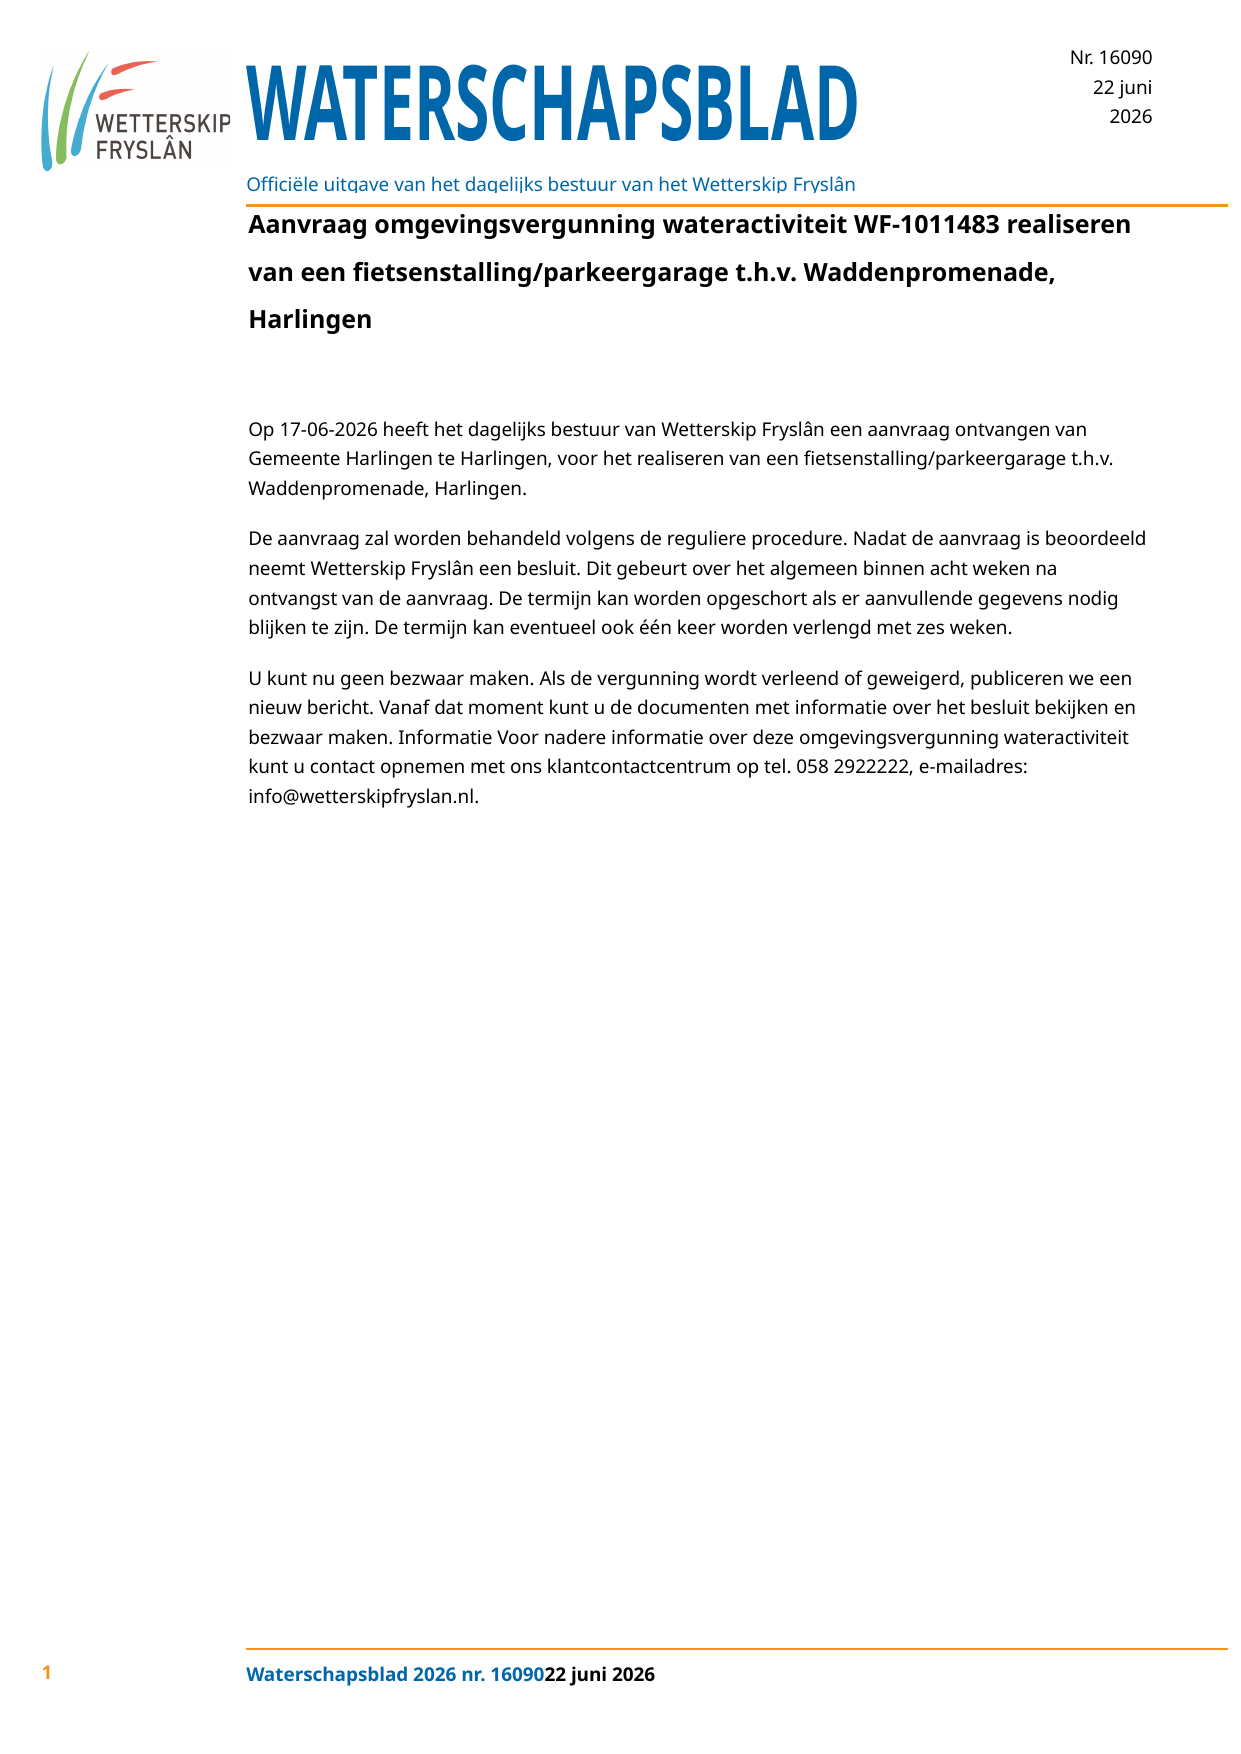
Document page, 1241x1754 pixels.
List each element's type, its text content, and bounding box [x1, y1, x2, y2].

text Aanvraag omgevingsvergunning wateractiviteit WF-1011483 realiseren van een fietsenstalling/parkeergarage t.h.v. Waddenpromenade, Harlingen [248, 207, 1152, 336]
text U kunt nu geen bezwaar maken. Als de vergunning wordt verleend of geweigerd, publiceren we een nieuw bericht. Vanaf dat moment kunt u de documenten met informatie over het besluit bekijken en bezwaar maken. Informatie Voor nadere informatie over deze omgevingsvergunning wateractiviteit kunt u contact opnemen met ons klantcontactcentrum op tel. 058 2922222, e-mailadres: info@wetterskipfryslan.nl. [248, 665, 1152, 809]
picture [41, 47, 231, 172]
text De aanvraag zal worden behandeld volgens de reguliere procedure. Nadat de aanvraag is beoordeeld neemt Wetterskip Fryslân een besluit. Dit gebeurt over het algemeen binnen acht weken na ontvangst van de aanvraag. De termijn kan worden opgeschort als er aanvullende gegevens nodig blijken te zijn. De termijn kan eventueel ook één keer worden verlengd met zes weken. [248, 526, 1152, 640]
text Op 17-06-2026 heeft het dagelijks bestuur van Wetterskip Fryslân een aanvraag ontvangen van Gemeente Harlingen te Harlingen, voor het realiseren van een fietsenstalling/parkeergarage t.h.v. Waddenpromenade, Harlingen. [248, 416, 1152, 501]
